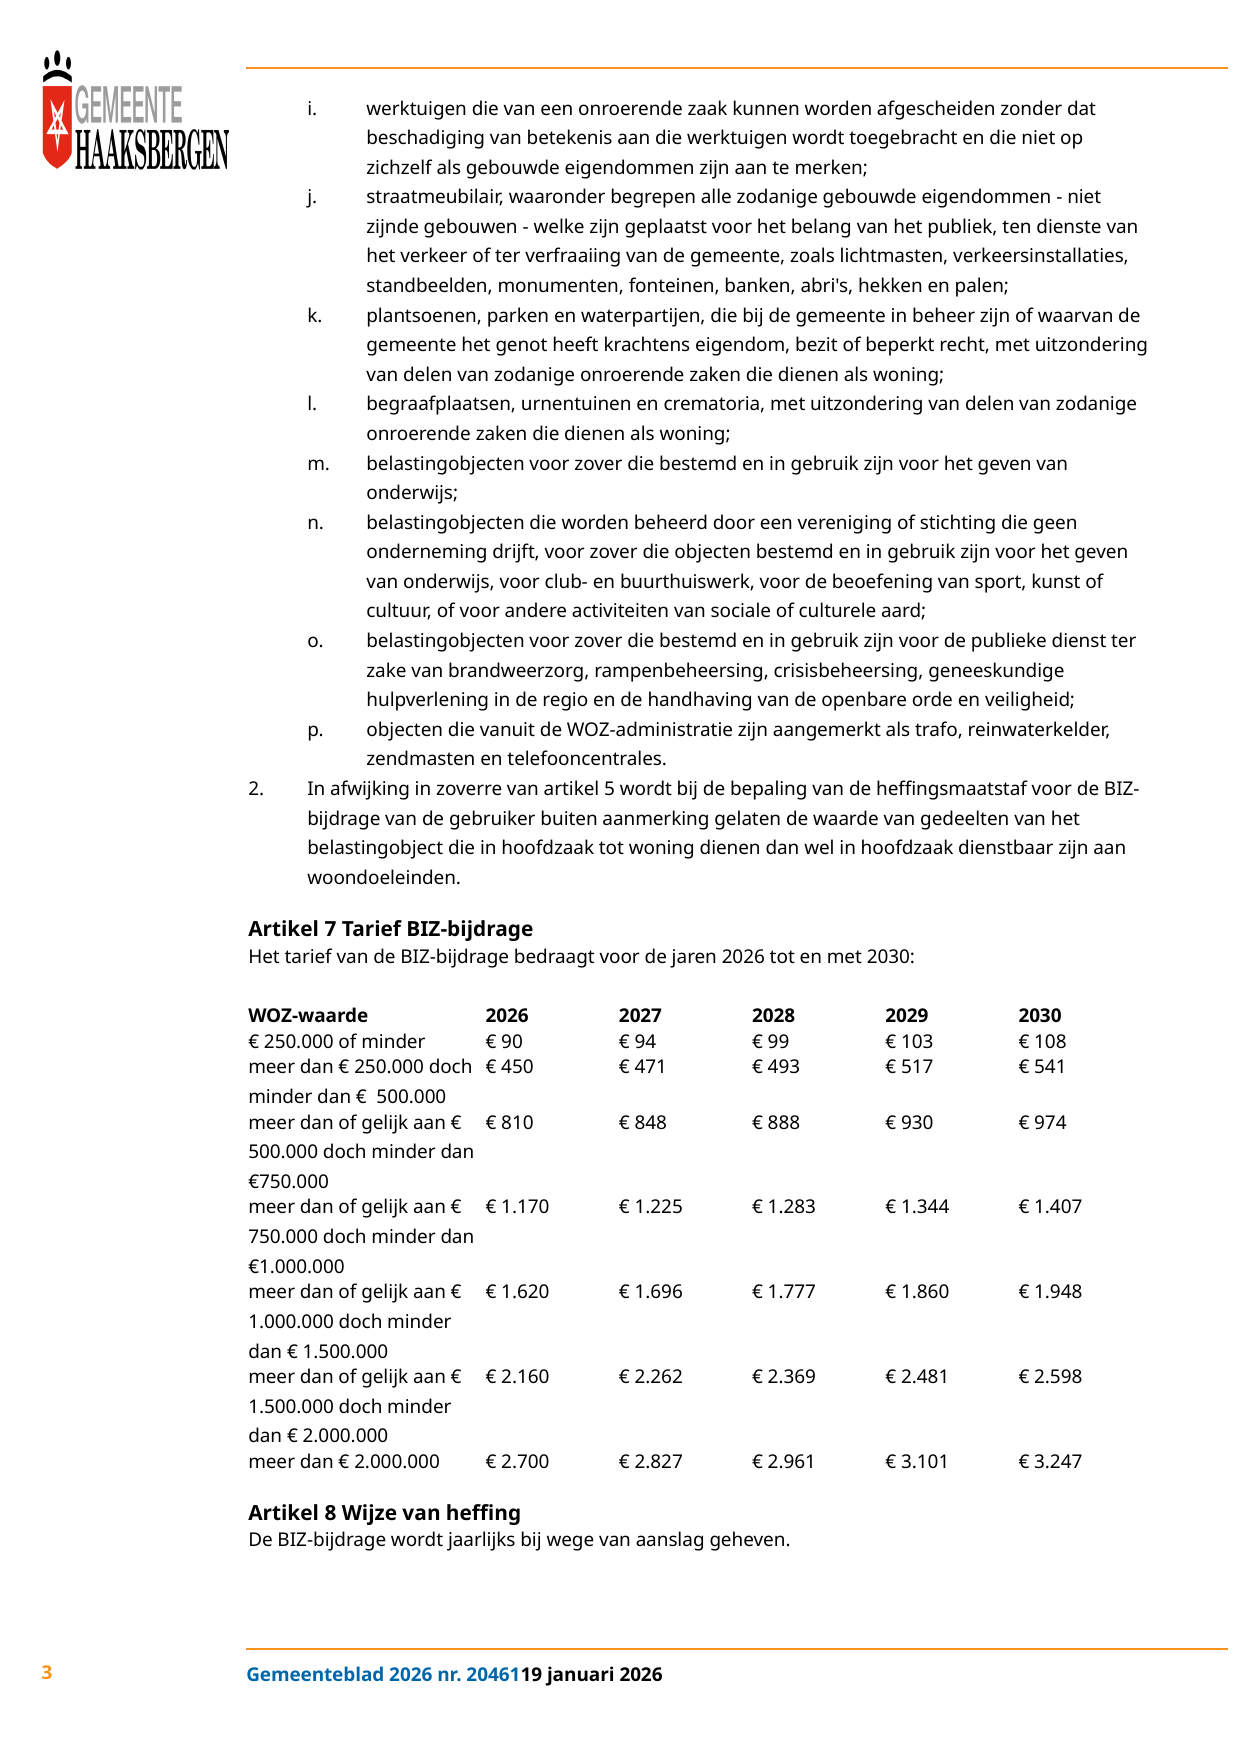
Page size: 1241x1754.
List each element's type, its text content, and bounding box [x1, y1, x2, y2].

table_cell meer dan of gelijk aan € 750.000 doch minder dan €1.000.000 [248, 1194, 485, 1279]
table_cell € 94 [619, 1028, 752, 1053]
table_cell € 2.700 [485, 1449, 619, 1474]
table_header 2030 [1018, 1002, 1152, 1028]
table_cell € 90 [485, 1028, 619, 1053]
text Artikel 8 Wijze van heffing [248, 1498, 1152, 1527]
table_cell € 1.948 [1018, 1279, 1152, 1363]
list In afwijking in zoverre van artikel 5 wordt bij de bepaling van de heffingsmaatstaf voor de BIZ-bijdrage van de gebruiker buiten aanmerking gelaten de waarde van gedeelten van het belastingobject die in hoofdzaak tot woning dienen dan wel in hoofdzaak dienstbaar zijn aan woondoeleinden. [248, 775, 1152, 890]
table_cell € 810 [485, 1109, 619, 1194]
table_header 2029 [885, 1002, 1018, 1028]
table_cell € 1.225 [619, 1194, 752, 1279]
table_header 2027 [619, 1002, 752, 1028]
text De BIZ-bijdrage wordt jaarlijks bij wege van aanslag geheven. [248, 1527, 1152, 1552]
table_cell € 2.160 [485, 1364, 619, 1448]
list begraafplaatsen, urnentuinen en crematoria, met uitzondering van delen van zodanige onroerende zaken die dienen als woning; [307, 391, 1152, 446]
list plantsoenen, parken en waterpartijen, die bij de gemeente in beheer zijn of waarvan de gemeente het genot heeft krachtens eigendom, bezit of beperkt recht, met uitzondering van delen van zodanige onroerende zaken die dienen als woning; [307, 302, 1152, 387]
table_cell meer dan € 250.000 doch minder dan € 500.000 [248, 1054, 485, 1109]
table_cell € 1.407 [1018, 1194, 1152, 1279]
table_cell € 1.777 [752, 1279, 885, 1363]
list straatmeubilair, waaronder begrepen alle zodanige gebouwde eigendommen - niet zijnde gebouwen - welke zijn geplaatst voor het belang van het publiek, ten dienste van het verkeer of ter verfraaiing van de gemeente, zoals lichtmasten, verkeersinstallaties, standbeelden, monumenten, fonteinen, banken, abri's, hekken en palen; [307, 183, 1152, 298]
table_cell € 541 [1018, 1054, 1152, 1109]
table_cell € 2.481 [885, 1364, 1018, 1448]
table_cell meer dan of gelijk aan € 1.000.000 doch minder dan € 1.500.000 [248, 1279, 485, 1363]
table_cell € 517 [885, 1054, 1018, 1109]
list belastingobjecten voor zover die bestemd en in gebruik zijn voor de publieke dienst ter zake van brandweerzorg, rampenbeheersing, crisisbeheersing, geneeskundige hulpverlening in de regio en de handhaving van de openbare orde en veiligheid; [307, 627, 1152, 712]
table_cell € 1.344 [885, 1194, 1018, 1279]
table_cell € 1.283 [752, 1194, 885, 1279]
table_cell € 974 [1018, 1109, 1152, 1194]
table_cell € 493 [752, 1054, 885, 1109]
table_cell € 450 [485, 1054, 619, 1109]
list belastingobjecten voor zover die bestemd en in gebruik zijn voor het geven van onderwijs; [307, 450, 1152, 505]
list werktuigen die van een onroerende zaak kunnen worden afgescheiden zonder dat beschadiging van betekenis aan die werktuigen wordt toegebracht en die niet op zichzelf als gebouwde eigendommen zijn aan te merken; [307, 95, 1152, 180]
table_cell € 848 [619, 1109, 752, 1194]
table_cell meer dan of gelijk aan € 500.000 doch minder dan €750.000 [248, 1109, 485, 1194]
table_header 2028 [752, 1002, 885, 1028]
table_cell € 2.598 [1018, 1364, 1152, 1448]
table_header 2026 [485, 1002, 619, 1028]
table_cell € 930 [885, 1109, 1018, 1194]
table_cell € 99 [752, 1028, 885, 1053]
table_cell meer dan of gelijk aan € 1.500.000 doch minder dan € 2.000.000 [248, 1364, 485, 1448]
table_cell € 3.101 [885, 1449, 1018, 1474]
table_cell € 1.696 [619, 1279, 752, 1363]
table_header WOZ-waarde [248, 1002, 485, 1028]
table_cell € 250.000 of minder [248, 1028, 485, 1053]
text Het tarief van de BIZ-bijdrage bedraagt voor de jaren 2026 tot en met 2030: [248, 943, 1152, 968]
table_cell meer dan € 2.000.000 [248, 1449, 485, 1474]
table_cell € 3.247 [1018, 1449, 1152, 1474]
table_cell € 1.170 [485, 1194, 619, 1279]
table_cell € 471 [619, 1054, 752, 1109]
table_cell € 2.262 [619, 1364, 752, 1448]
table_cell € 108 [1018, 1028, 1152, 1053]
table_cell € 2.827 [619, 1449, 752, 1474]
table_cell € 103 [885, 1028, 1018, 1053]
picture [41, 47, 231, 172]
table_cell € 1.620 [485, 1279, 619, 1363]
table_cell € 2.961 [752, 1449, 885, 1474]
list belastingobjecten die worden beheerd door een vereniging of stichting die geen onderneming drijft, voor zover die objecten bestemd en in gebruik zijn voor het geven van onderwijs, voor club- en buurthuiswerk, voor de beoefening van sport, kunst of cultuur, of voor andere activiteiten van sociale of culturele aard; [307, 509, 1152, 623]
table_cell € 1.860 [885, 1279, 1018, 1363]
table_cell € 2.369 [752, 1364, 885, 1448]
table_cell € 888 [752, 1109, 885, 1194]
text Artikel 7 Tarief BIZ-bijdrage [248, 914, 1152, 943]
list objecten die vanuit de WOZ-administratie zijn aangemerkt als trafo, reinwaterkelder, zendmasten en telefooncentrales. [307, 716, 1152, 771]
